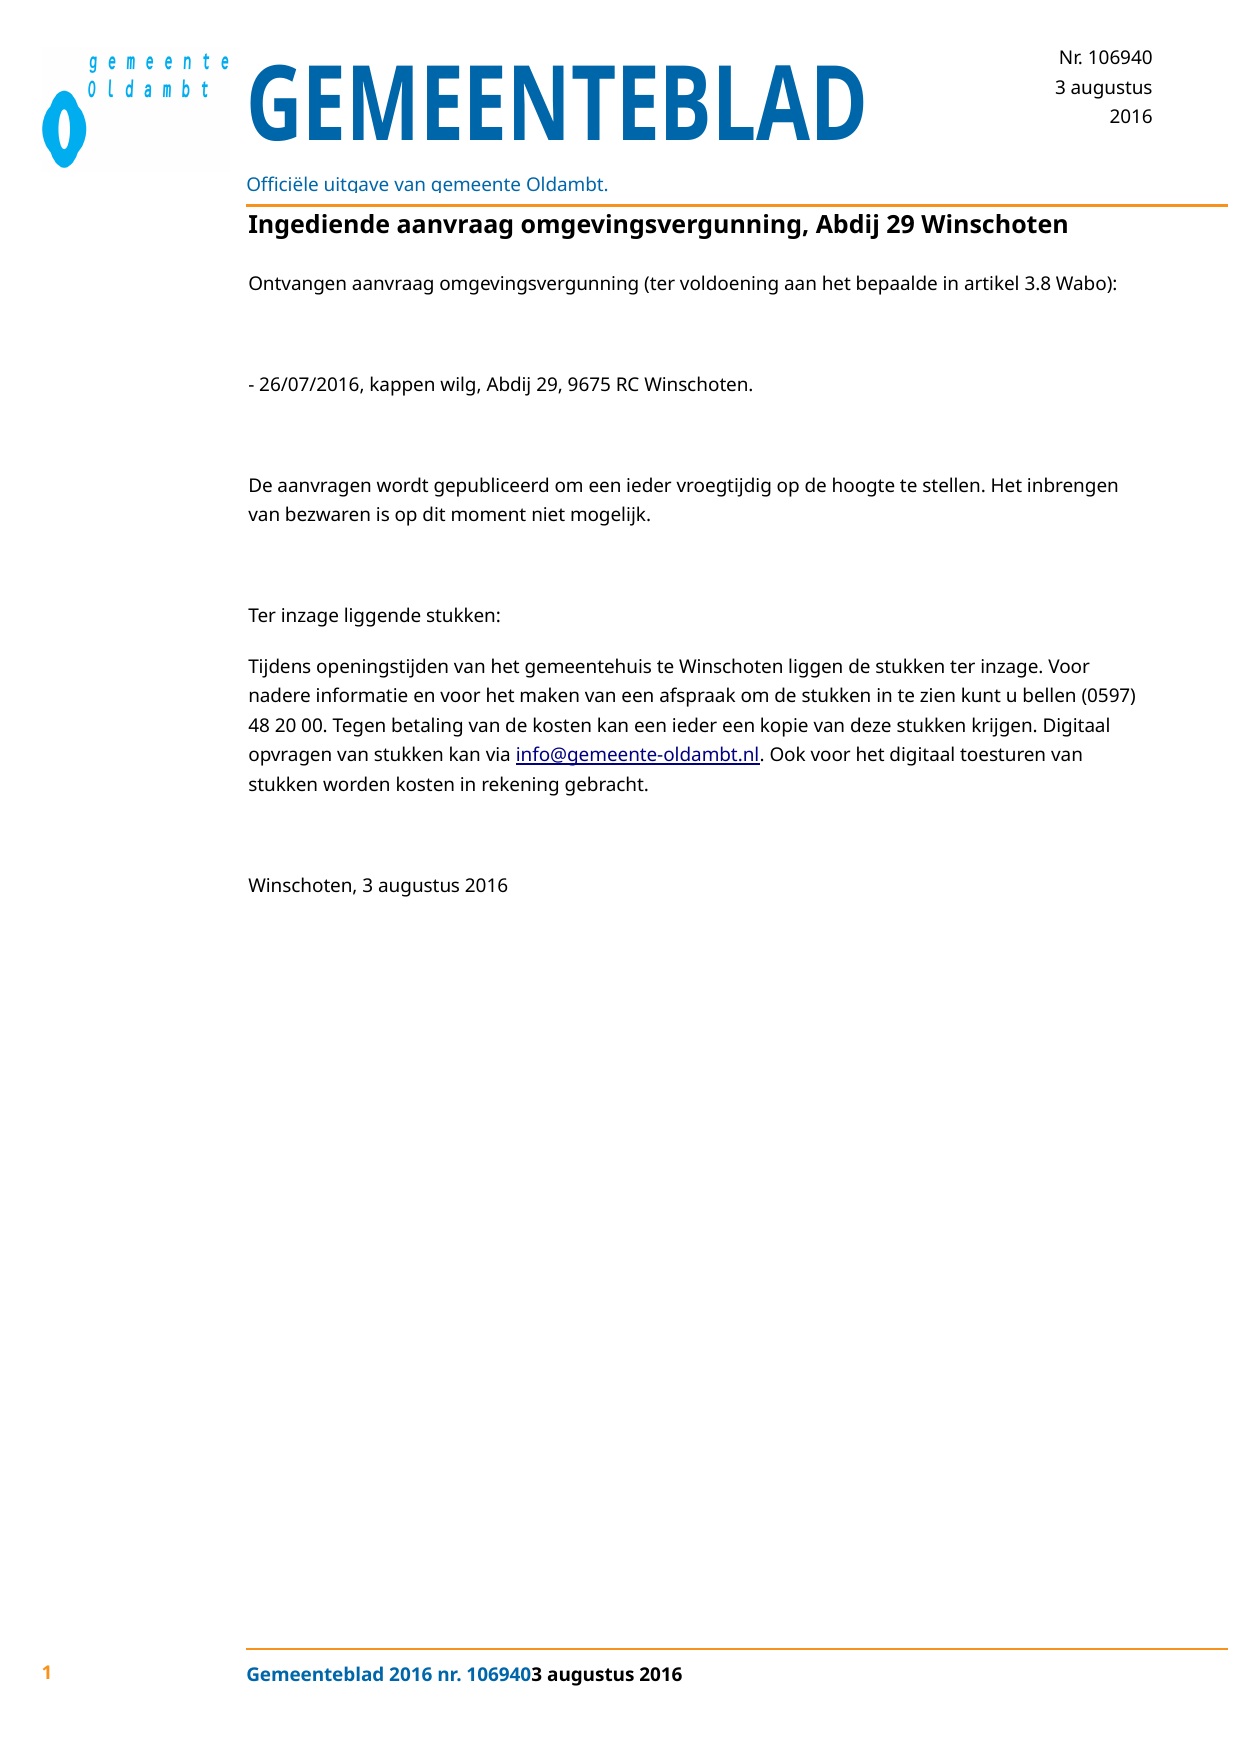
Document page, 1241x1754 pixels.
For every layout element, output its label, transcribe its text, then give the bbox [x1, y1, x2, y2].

text Tijdens openingstijden van het gemeentehuis te Winschoten liggen de stukken ter inzage. Voor nadere informatie en voor het maken van een afspraak om de stukken in te zien kunt u bellen (0597) 48 20 00. Tegen betaling van de kosten kan een ieder een kopie van deze stukken krijgen. Digitaal opvragen van stukken kan via info@gemeente-oldambt.nl. Ook voor het digitaal toesturen van stukken worden kosten in rekening gebracht. [248, 653, 1152, 797]
text - 26/07/2016, kappen wilg, Abdij 29, 9675 RC Winschoten. [248, 371, 1152, 397]
text De aanvragen wordt gepubliceerd om een ieder vroegtijdig op de hoogte te stellen. Het inbrengen van bezwaren is op dit moment niet mogelijk. [248, 472, 1152, 527]
text Ontvangen aanvraag omgevingsvergunning (ter voldoening aan het bepaalde in artikel 3.8 Wabo): [248, 270, 1152, 296]
text Winschoten, 3 augustus 2016 [248, 872, 1152, 898]
text Ingediende aanvraag omgevingsvergunning, Abdij 29 Winschoten [248, 207, 1152, 241]
text Ter inzage liggende stukken: [248, 602, 1152, 628]
picture [41, 47, 231, 172]
